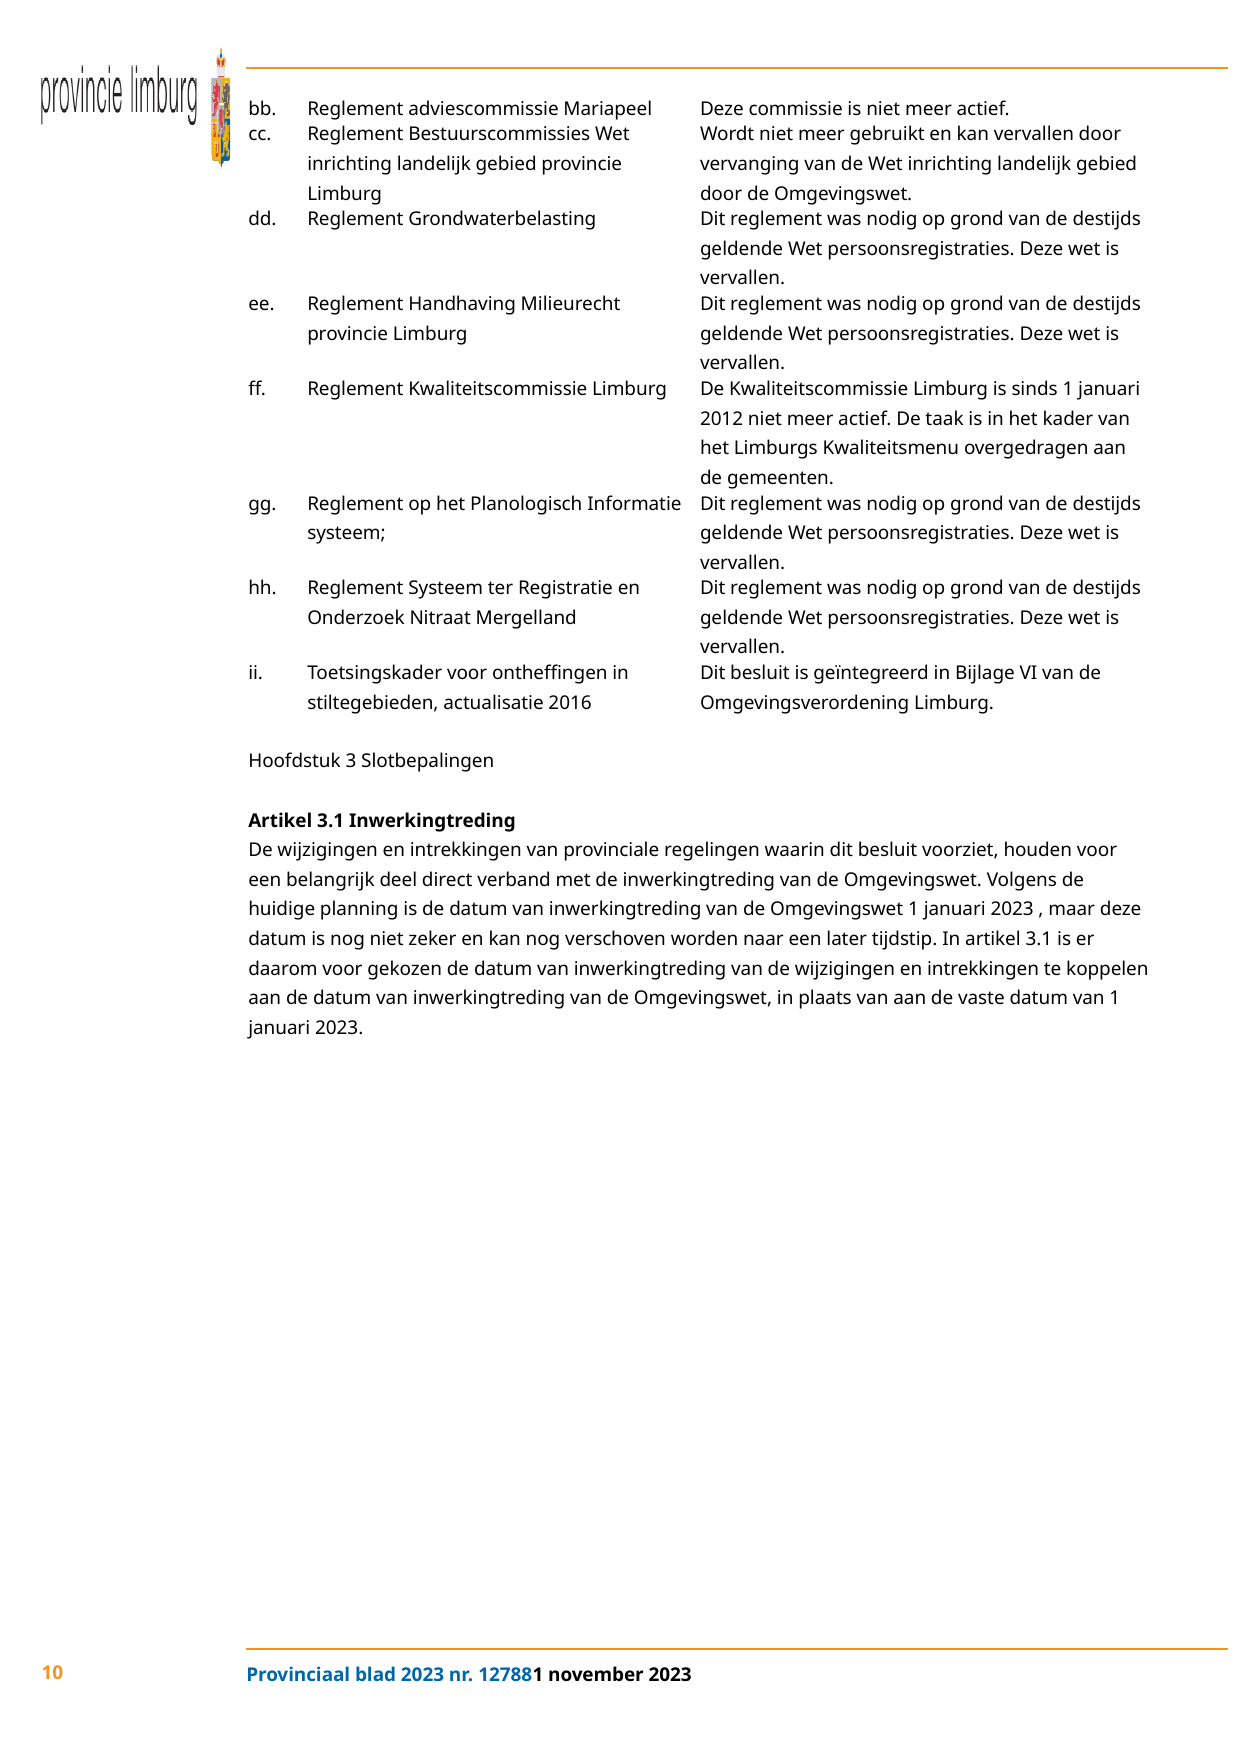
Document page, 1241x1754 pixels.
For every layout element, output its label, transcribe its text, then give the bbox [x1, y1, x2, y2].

text Artikel 3.1 Inwerkingtreding [248, 807, 1152, 832]
table_cell Reglement Bestuurscommissies Wet inrichting landelijk gebied provincie Limburg [248, 121, 700, 205]
table_cell Reglement Handhaving Milieurecht provincie Limburg [248, 290, 700, 375]
table_cell Dit besluit is geïntegreerd in Bijlage VI van de Omgevingsverordening Limburg. [700, 660, 1152, 715]
table_cell Reglement Systeem ter Registratie en Onderzoek Nitraat Mergelland [248, 575, 700, 659]
table_cell Deze commissie is niet meer actief. [700, 95, 1152, 121]
table_cell De Kwaliteitscommissie Limburg is sinds 1 januari 2012 niet meer actief. De taak is in het kader van het Limburgs Kwaliteitsmenu overgedragen aan de gemeenten. [700, 375, 1152, 490]
text De wijzigingen en intrekkingen van provinciale regelingen waarin dit besluit voorziet, houden voor een belangrijk deel direct verband met de inwerkingtreding van de Omgevingswet. Volgens de huidige planning is de datum van inwerkingtreding van de Omgevingswet 1 januari 2023 , maar deze datum is nog niet zeker en kan nog verschoven worden naar een later tijdstip. In artikel 3.1 is er daarom voor gekozen de datum van inwerkingtreding van de wijzigingen en intrekkingen te koppelen aan de datum van inwerkingtreding van de Omgevingswet, in plaats van aan de vaste datum van 1 januari 2023. [248, 836, 1152, 1039]
table_cell Toetsingskader voor ontheffingen in stiltegebieden, actualisatie 2016 [248, 660, 700, 715]
table_cell Dit reglement was nodig op grond van de destijds geldende Wet persoonsregistraties. Deze wet is vervallen. [700, 205, 1152, 290]
table_cell Reglement adviescommissie Mariapeel [248, 95, 700, 121]
table_cell Dit reglement was nodig op grond van de destijds geldende Wet persoonsregistraties. Deze wet is vervallen. [700, 290, 1152, 375]
table_cell Reglement op het Planologisch Informatie systeem; [248, 490, 700, 574]
table_cell Reglement Grondwaterbelasting [248, 205, 700, 290]
table_cell Wordt niet meer gebruikt en kan vervallen door vervanging van de Wet inrichting landelijk gebied door de Omgevingswet. [700, 121, 1152, 205]
text Hoofdstuk 3 Slotbepalingen [248, 748, 1152, 773]
table_cell Reglement Kwaliteitscommissie Limburg [248, 375, 700, 490]
table_cell Dit reglement was nodig op grond van de destijds geldende Wet persoonsregistraties. Deze wet is vervallen. [700, 575, 1152, 659]
table_cell Dit reglement was nodig op grond van de destijds geldende Wet persoonsregistraties. Deze wet is vervallen. [700, 490, 1152, 574]
picture [41, 47, 231, 172]
